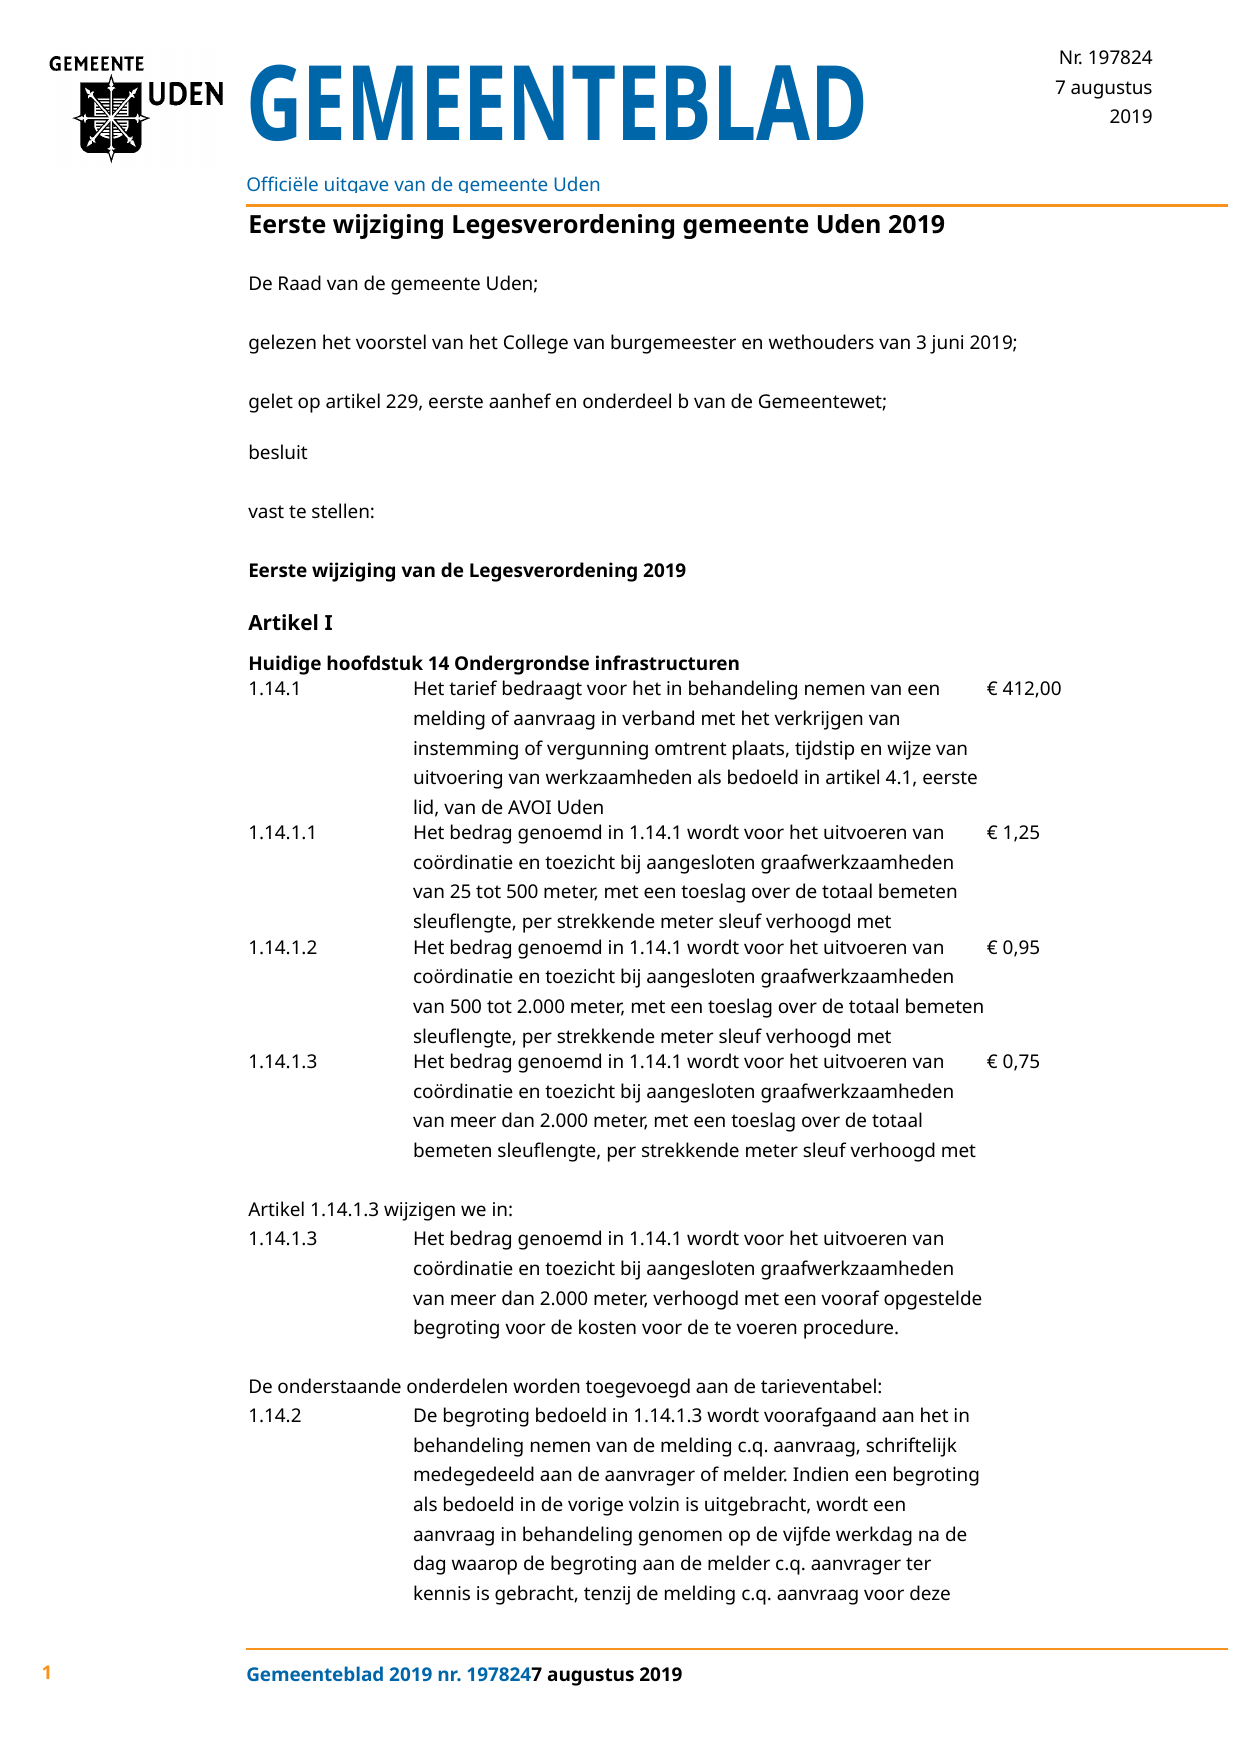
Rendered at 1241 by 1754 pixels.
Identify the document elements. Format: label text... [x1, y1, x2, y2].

table_cell Het bedrag genoemd in 1.14.1 wordt voor het uitvoeren van coördinatie en toezicht bij aangesloten graafwerkzaamheden van 25 tot 500 meter, met een toeslag over de totaal bemeten sleuflengte, per strekkende meter sleuf verhoogd met [413, 820, 987, 934]
table_cell Het bedrag genoemd in 1.14.1 wordt voor het uitvoeren van coördinatie en toezicht bij aangesloten graafwerkzaamheden van meer dan 2.000 meter, met een toeslag over de totaal bemeten sleuflengte, per strekkende meter sleuf verhoogd met [413, 1049, 987, 1163]
text Artikel I [248, 608, 1152, 636]
text Eerste wijziging van de Legesverordening 2019 [248, 557, 1152, 583]
table_header Het tarief bedraagt voor het in behandeling nemen van een melding of aanvraag in verband met het verkrijgen van instemming of vergunning omtrent plaats, tijdstip en wijze van uitvoering van werkzaamheden als bedoeld in artikel 4.1, eerste lid, van de AVOI Uden [413, 676, 987, 819]
table_cell Het bedrag genoemd in 1.14.1 wordt voor het uitvoeren van coördinatie en toezicht bij aangesloten graafwerkzaamheden van 500 tot 2.000 meter, met een toeslag over de totaal bemeten sleuflengte, per strekkende meter sleuf verhoogd met [413, 934, 987, 1048]
text besluit [248, 439, 1152, 465]
table_header 1.14.1.3 [248, 1226, 413, 1340]
table_cell 1.14.1.3 [248, 1049, 413, 1163]
table_cell € 1,25 [987, 820, 1152, 934]
table_cell 1.14.1.1 [248, 820, 413, 934]
table_cell € 0,95 [987, 934, 1152, 1048]
table_header 1.14.1 [248, 676, 413, 819]
table_header Het bedrag genoemd in 1.14.1 wordt voor het uitvoeren van coördinatie en toezicht bij aangesloten graafwerkzaamheden van meer dan 2.000 meter, verhoogd met een vooraf opgestelde begroting voor de kosten voor de te voeren procedure. [413, 1226, 987, 1340]
text Eerste wijziging Legesverordening gemeente Uden 2019 [248, 207, 1152, 241]
text De Raad van de gemeente Uden; [248, 270, 1152, 296]
text vast te stellen: [248, 498, 1152, 524]
table_header € 412,00 [987, 676, 1152, 819]
table_cell 1.14.1.2 [248, 934, 413, 1048]
table_header [987, 1226, 1152, 1340]
picture [41, 47, 231, 172]
text Huidige hoofdstuk 14 Ondergrondse infrastructuren [248, 650, 1152, 675]
text gelezen het voorstel van het College van burgemeester en wethouders van 3 juni 2019; [248, 329, 1152, 355]
table_header [987, 1403, 1152, 1606]
text De onderstaande onderdelen worden toegevoegd aan de tarieventabel: [248, 1373, 1152, 1398]
table_header De begroting bedoeld in 1.14.1.3 wordt voorafgaand aan het in behandeling nemen van de melding c.q. aanvraag, schriftelijk medegedeeld aan de aanvrager of melder. Indien een begroting als bedoeld in de vorige volzin is uitgebracht, wordt een aanvraag in behandeling genomen op de vijfde werkdag na de dag waarop de begroting aan de melder c.q. aanvrager ter kennis is gebracht, tenzij de melding c.q. aanvraag voor deze [413, 1403, 987, 1606]
table_cell € 0,75 [987, 1049, 1152, 1163]
text Artikel 1.14.1.3 wijzigen we in: [248, 1196, 1152, 1222]
table_header 1.14.2 [248, 1403, 413, 1606]
text gelet op artikel 229, eerste aanhef en onderdeel b van de Gemeentewet; [248, 389, 1152, 414]
